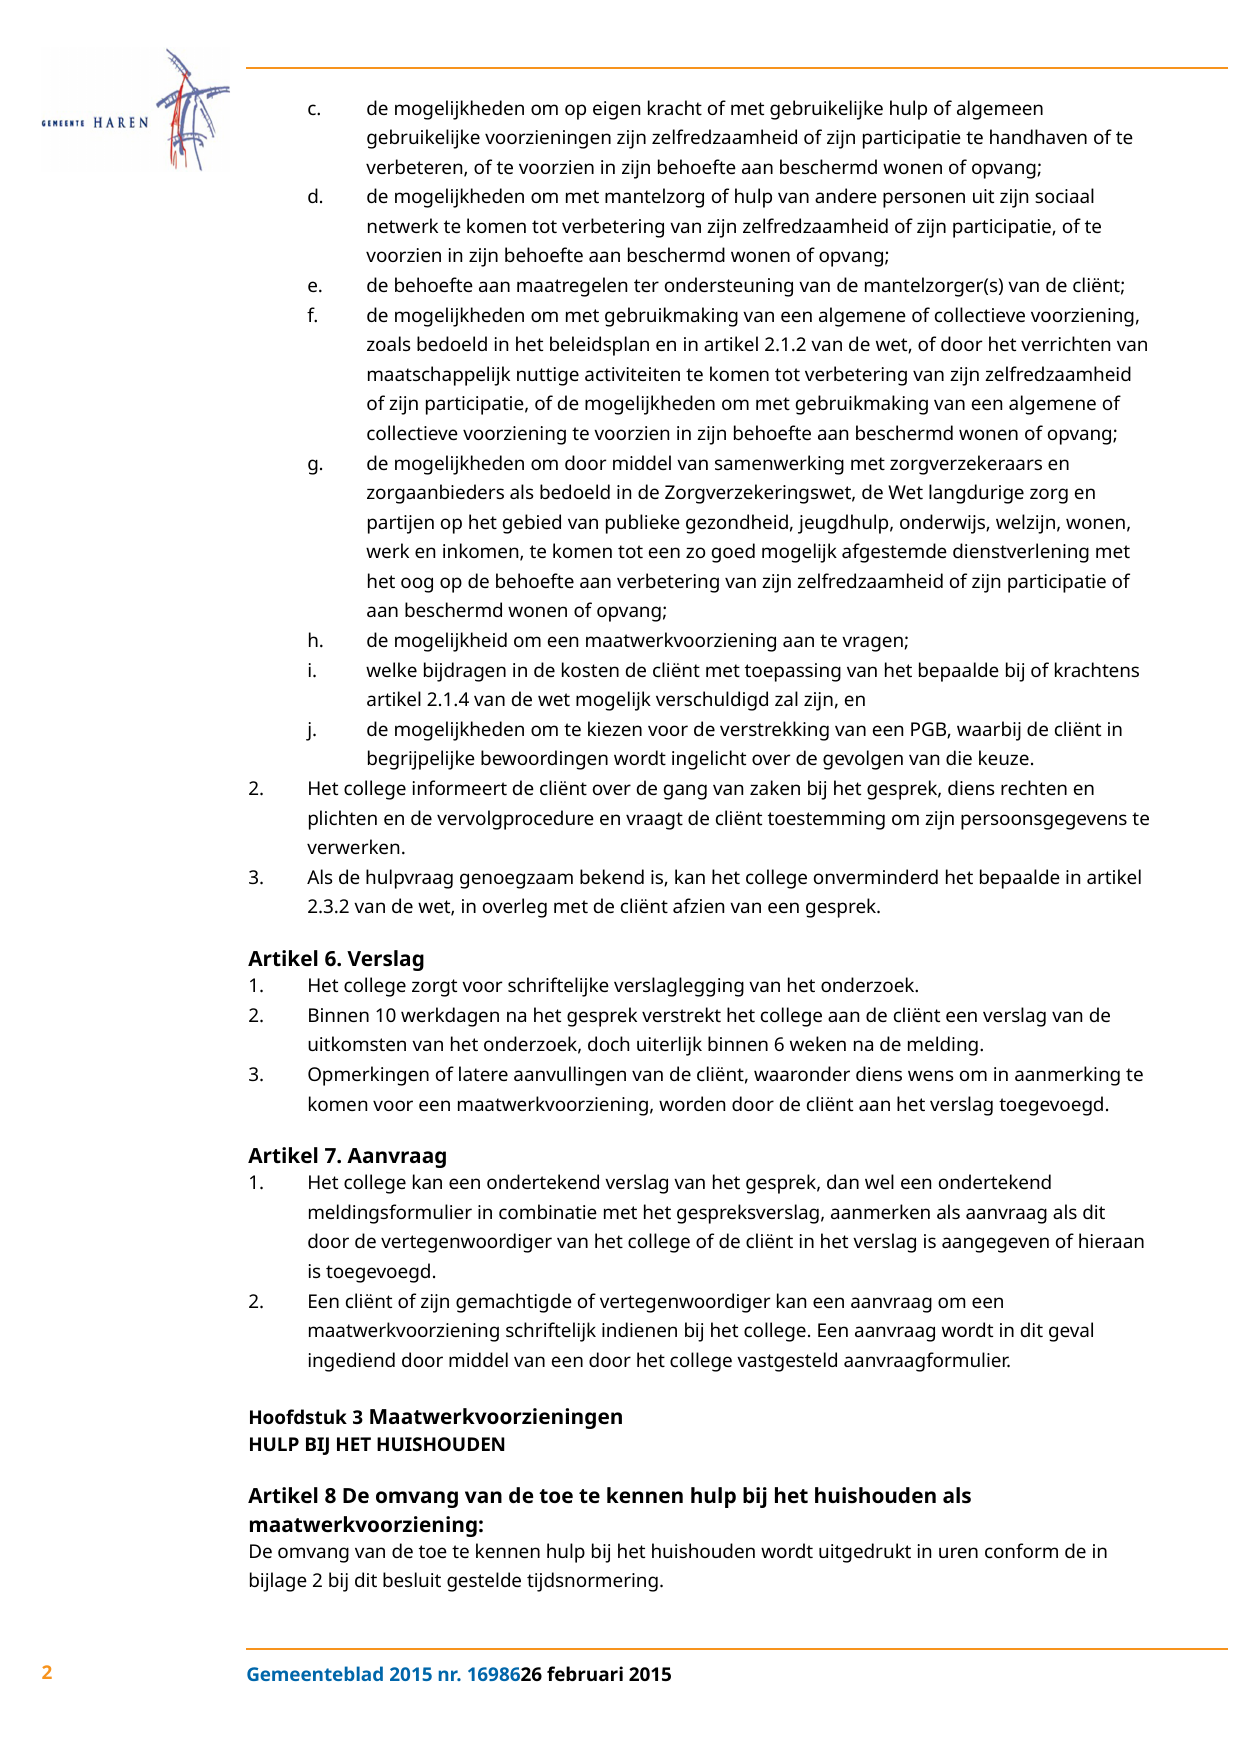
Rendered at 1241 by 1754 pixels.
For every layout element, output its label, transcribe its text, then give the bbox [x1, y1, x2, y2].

list de mogelijkheid om een maatwerkvoorziening aan te vragen; [307, 627, 1152, 653]
list Het college kan een ondertekend verslag van het gesprek, dan wel een ondertekend meldingsformulier in combinatie met het gespreksverslag, aanmerken als aanvraag als dit door de vertegenwoordiger van het college of de cliënt in het verslag is aangegeven of hieraan is toegevoegd. [248, 1169, 1152, 1284]
text Artikel 6. Verslag [248, 944, 1152, 972]
list Het college informeert de cliënt over de gang van zaken bij het gesprek, diens rechten en plichten en de vervolgprocedure en vraagt de cliënt toestemming om zijn persoonsgegevens te verwerken. [248, 775, 1152, 860]
list de behoefte aan maatregelen ter ondersteuning van de mantelzorger(s) van de cliënt; [307, 272, 1152, 298]
list Opmerkingen of latere aanvullingen van de cliënt, waaronder diens wens om in aanmerking te komen voor een maatwerkvoorziening, worden door de cliënt aan het verslag toegevoegd. [248, 1061, 1152, 1116]
text Artikel 8 De omvang van de toe te kennen hulp bij het huishouden als maatwerkvoorziening: [248, 1481, 1152, 1538]
text De omvang van de toe te kennen hulp bij het huishouden wordt uitgedrukt in uren conform de in bijlage 2 bij dit besluit gestelde tijdsnormering. [248, 1538, 1152, 1593]
text Hoofdstuk 3 Maatwerkvoorzieningen [248, 1402, 1152, 1431]
list Een cliënt of zijn gemachtigde of vertegenwoordiger kan een aanvraag om een maatwerkvoorziening schriftelijk indienen bij het college. Een aanvraag wordt in dit geval ingediend door middel van een door het college vastgesteld aanvraagformulier. [248, 1288, 1152, 1373]
list de mogelijkheden om met mantelzorg of hulp van andere personen uit zijn sociaal netwerk te komen tot verbetering van zijn zelfredzaamheid of zijn participatie, of te voorzien in zijn behoefte aan beschermd wonen of opvang; [307, 183, 1152, 268]
list Het college zorgt voor schriftelijke verslaglegging van het onderzoek. [248, 972, 1152, 998]
text HULP BIJ HET HUISHOUDEN [248, 1431, 1152, 1457]
list de mogelijkheden om te kiezen voor de verstrekking van een PGB, waarbij de cliënt in begrijpelijke bewoordingen wordt ingelicht over de gevolgen van die keuze. [307, 716, 1152, 771]
list Als de hulpvraag genoegzaam bekend is, kan het college onverminderd het bepaalde in artikel 2.3.2 van de wet, in overleg met de cliënt afzien van een gesprek. [248, 864, 1152, 919]
list de mogelijkheden om op eigen kracht of met gebruikelijke hulp of algemeen gebruikelijke voorzieningen zijn zelfredzaamheid of zijn participatie te handhaven of te verbeteren, of te voorzien in zijn behoefte aan beschermd wonen of opvang; [307, 95, 1152, 180]
list de mogelijkheden om door middel van samenwerking met zorgverzekeraars en zorgaanbieders als bedoeld in de Zorgverzekeringswet, de Wet langdurige zorg en partijen op het gebied van publieke gezondheid, jeugdhulp, onderwijs, welzijn, wonen, werk en inkomen, te komen tot een zo goed mogelijk afgestemde dienstverlening met het oog op de behoefte aan verbetering van zijn zelfredzaamheid of zijn participatie of aan beschermd wonen of opvang; [307, 450, 1152, 623]
list Binnen 10 werkdagen na het gesprek verstrekt het college aan de cliënt een verslag van de uitkomsten van het onderzoek, doch uiterlijk binnen 6 weken na de melding. [248, 1002, 1152, 1057]
text Artikel 7. Aanvraag [248, 1141, 1152, 1169]
picture [41, 47, 231, 172]
list de mogelijkheden om met gebruikmaking van een algemene of collectieve voorziening, zoals bedoeld in het beleidsplan en in artikel 2.1.2 van de wet, of door het verrichten van maatschappelijk nuttige activiteiten te komen tot verbetering van zijn zelfredzaamheid of zijn participatie, of de mogelijkheden om met gebruikmaking van een algemene of collectieve voorziening te voorzien in zijn behoefte aan beschermd wonen of opvang; [307, 302, 1152, 446]
list welke bijdragen in de kosten de cliënt met toepassing van het bepaalde bij of krachtens artikel 2.1.4 van de wet mogelijk verschuldigd zal zijn, en [307, 657, 1152, 712]
